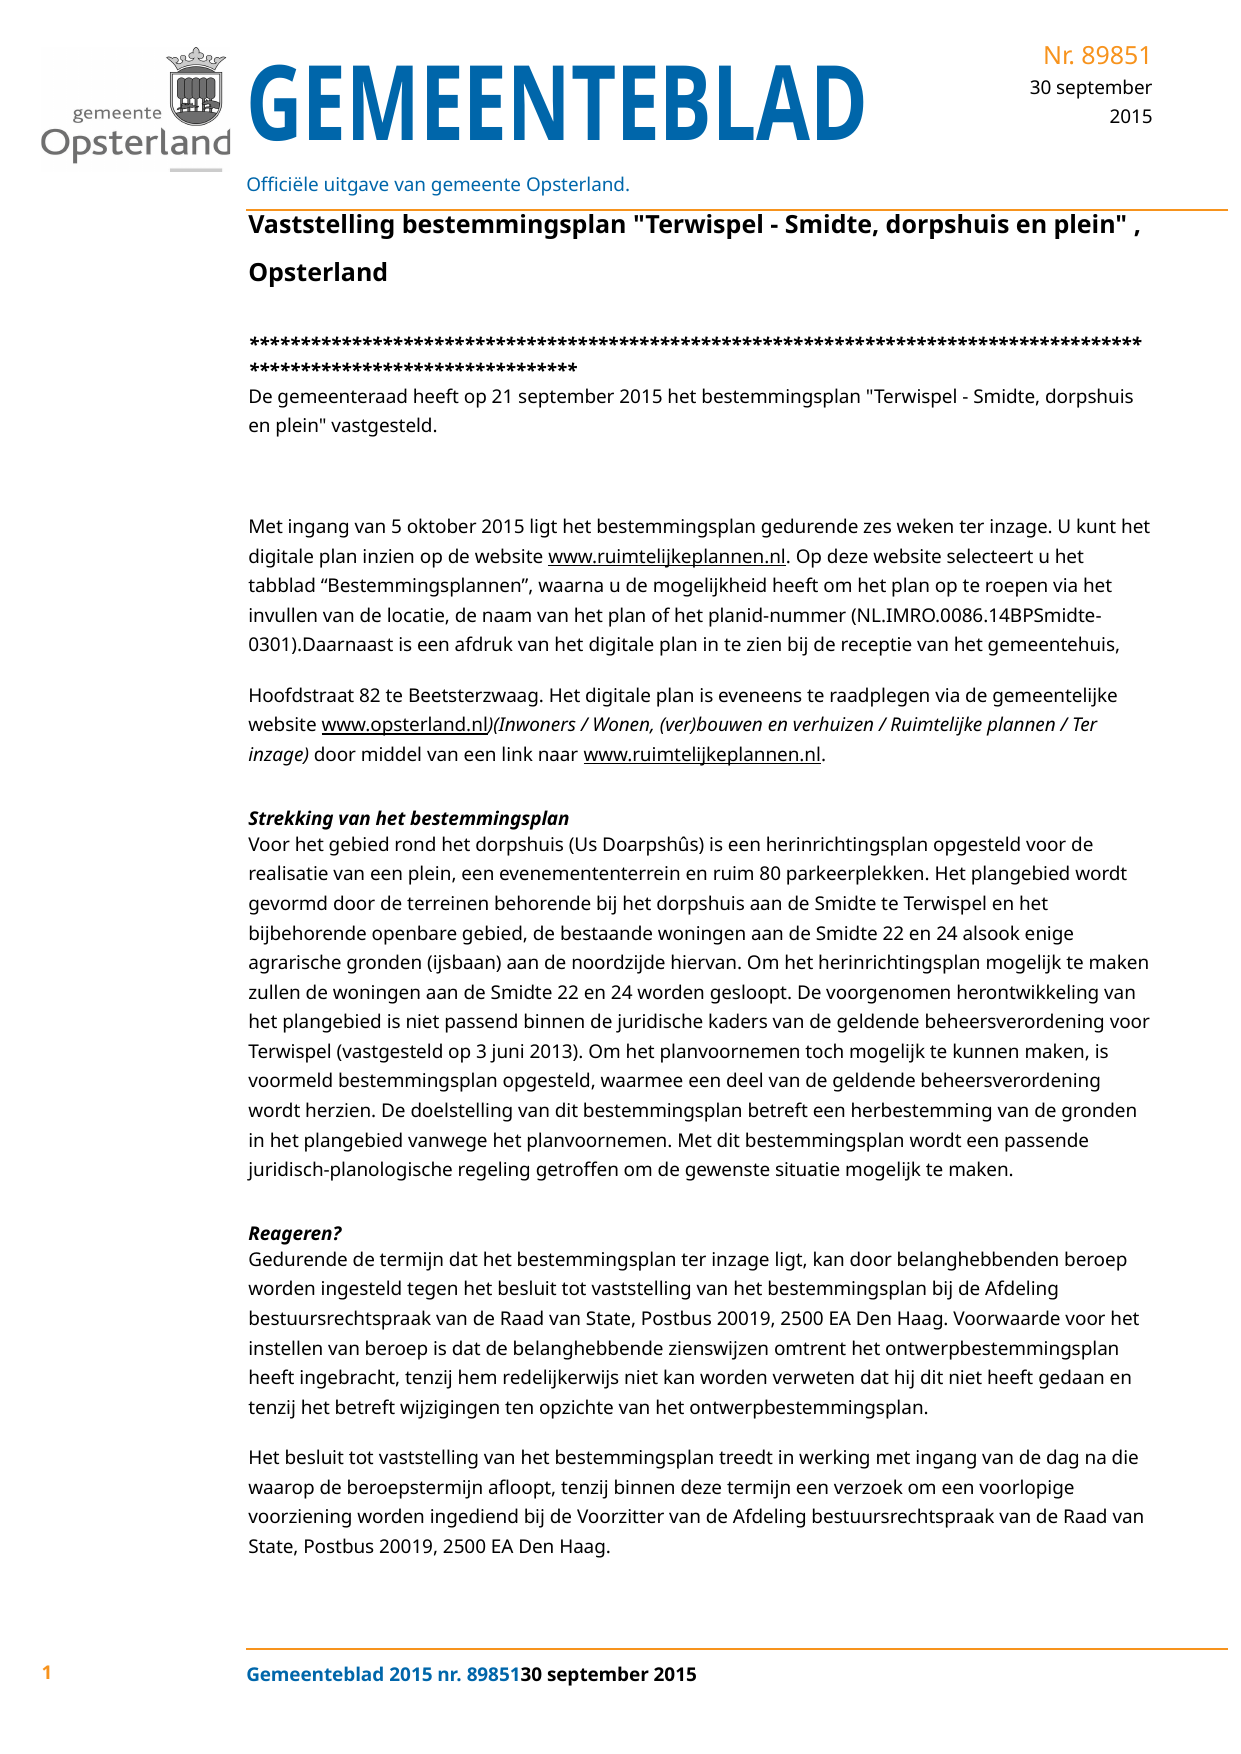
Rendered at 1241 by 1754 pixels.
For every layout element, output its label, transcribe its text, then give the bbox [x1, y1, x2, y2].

text *********************************************************************************************************************** [248, 331, 1152, 383]
text Voor het gebied rond het dorpshuis (Us Doarpshûs) is een herinrichtingsplan opgesteld voor de realisatie van een plein, een evenemententerrein en ruim 80 parkeerplekken. Het plangebied wordt gevormd door de terreinen behorende bij het dorpshuis aan de Smidte te Terwispel en het bijbehorende openbare gebied, de bestaande woningen aan de Smidte 22 en 24 alsook enige agrarische gronden (ijsbaan) aan de noordzijde hiervan. Om het herinrichtingsplan mogelijk te maken zullen de woningen aan de Smidte 22 en 24 worden gesloopt. De voorgenomen herontwikkeling van het plangebied is niet passend binnen de juridische kaders van de geldende beheersverordening voor Terwispel (vastgesteld op 3 juni 2013). Om het planvoornemen toch mogelijk te kunnen maken, is voormeld bestemmingsplan opgesteld, waarmee een deel van de geldende beheersverordening wordt herzien. De doelstelling van dit bestemmingsplan betreft een herbestemming van de gronden in het plangebied vanwege het planvoornemen. Met dit bestemmingsplan wordt een passende juridisch-planologische regeling getroffen om de gewenste situatie mogelijk te maken. [248, 831, 1152, 1182]
text Strekking van het bestemmingsplan [248, 805, 1152, 831]
text Vaststelling bestemmingsplan "Terwispel - Smidte, dorpshuis en plein" , Opsterland [248, 211, 1152, 288]
text Hoofdstraat 82 te Beetsterzwaag. Het digitale plan is eveneens te raadplegen via de gemeentelijke website www.opsterland.nl)(Inwoners / Wonen, (ver)bouwen en verhuizen / Ruimtelijke plannen / Ter inzage) door middel van een link naar www.ruimtelijkeplannen.nl. [248, 682, 1152, 767]
text Het besluit tot vaststelling van het bestemmingsplan treedt in werking met ingang van de dag na die waarop de beroepstermijn afloopt, tenzij binnen deze termijn een verzoek om een voorlopige voorziening worden ingediend bij de Voorzitter van de Afdeling bestuursrechtspraak van de Raad van State, Postbus 20019, 2500 EA Den Haag. [248, 1444, 1152, 1559]
text Met ingang van 5 oktober 2015 ligt het bestemmingsplan gedurende zes weken ter inzage. U kunt het digitale plan inzien op de website www.ruimtelijkeplannen.nl. Op deze website selecteert u het tabblad “Bestemmingsplannen”, waarna u de mogelijkheid heeft om het plan op te roepen via het invullen van de locatie, de naam van het plan of het planid-nummer (NL.IMRO.0086.14BPSmidte-0301).Daarnaast is een afdruk van het digitale plan in te zien bij de receptie van het gemeentehuis, [248, 513, 1152, 657]
picture [41, 47, 231, 172]
text De gemeenteraad heeft op 21 september 2015 het bestemmingsplan "Terwispel - Smidte, dorpshuis en plein" vastgesteld. [248, 383, 1152, 438]
text Reageren? [248, 1220, 1152, 1246]
text Gedurende de termijn dat het bestemmingsplan ter inzage ligt, kan door belanghebbenden beroep worden ingesteld tegen het besluit tot vaststelling van het bestemmingsplan bij de Afdeling bestuursrechtspraak van de Raad van State, Postbus 20019, 2500 EA Den Haag. Voorwaarde voor het instellen van beroep is dat de belanghebbende zienswijzen omtrent het ontwerpbestemmingsplan heeft ingebracht, tenzij hem redelijkerwijs niet kan worden verweten dat hij dit niet heeft gedaan en tenzij het betreft wijzigingen ten opzichte van het ontwerpbestemmingsplan. [248, 1246, 1152, 1420]
